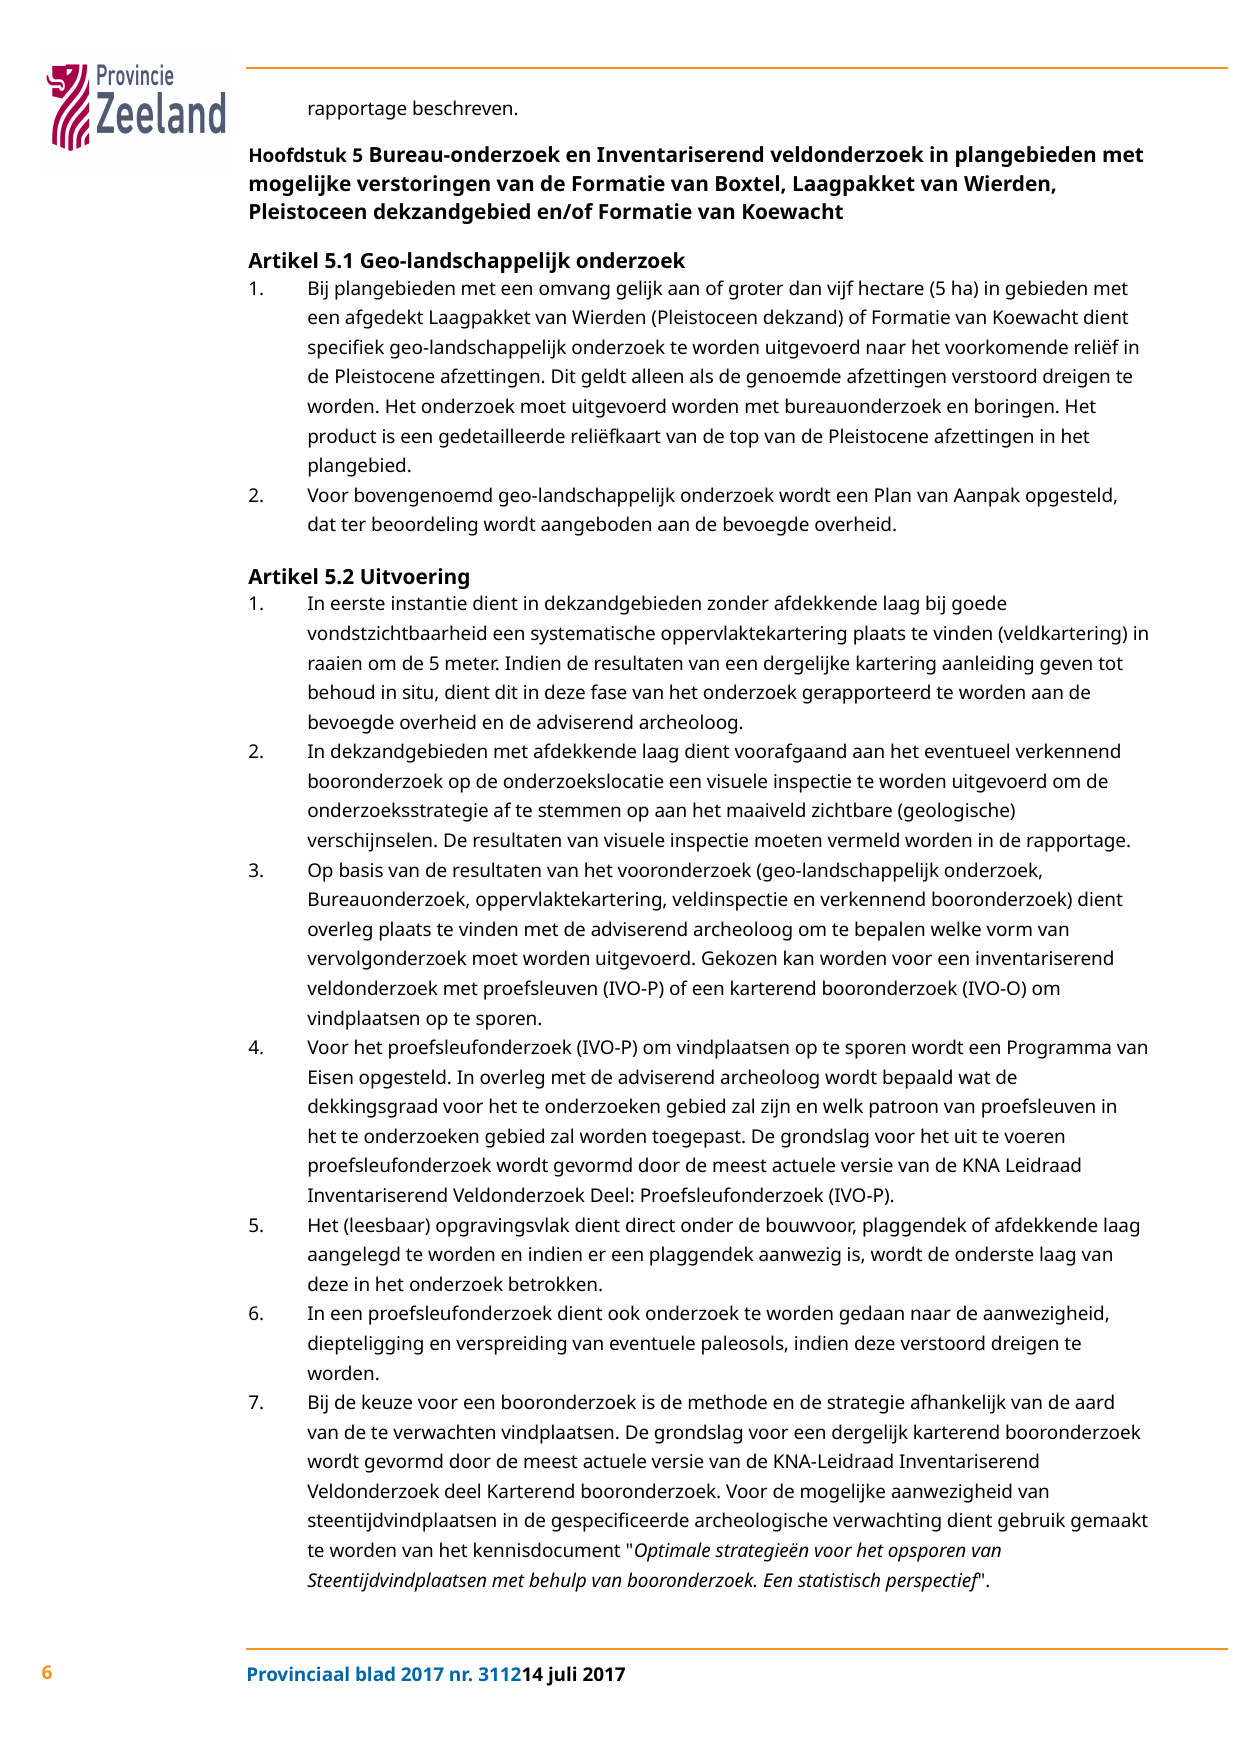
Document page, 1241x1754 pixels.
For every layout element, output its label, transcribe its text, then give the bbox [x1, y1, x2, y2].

list Voor bovengenoemd geo-landschappelijk onderzoek wordt een Plan van Aanpak opgesteld, dat ter beoordeling wordt aangeboden aan de bevoegde overheid. [248, 482, 1152, 537]
text Hoofdstuk 5 Bureau-onderzoek en Inventariserend veldonderzoek in plangebieden met mogelijke verstoringen van de Formatie van Boxtel, Laagpakket van Wierden, Pleistoceen dekzandgebied en/of Formatie van Koewacht [248, 140, 1152, 226]
list rapportage beschreven. [248, 95, 1152, 121]
list In dekzandgebieden met afdekkende laag dient voorafgaand aan het eventueel verkennend booronderzoek op de onderzoekslocatie een visuele inspectie te worden uitgevoerd om de onderzoeksstrategie af te stemmen op aan het maaiveld zichtbare (geologische) verschijnselen. De resultaten van visuele inspectie moeten vermeld worden in de rapportage. [248, 738, 1152, 853]
list In eerste instantie dient in dekzandgebieden zonder afdekkende laag bij goede vondstzichtbaarheid een systematische oppervlaktekartering plaats te vinden (veldkartering) in raaien om de 5 meter. Indien de resultaten van een dergelijke kartering aanleiding geven tot behoud in situ, dient dit in deze fase van het onderzoek gerapporteerd te worden aan de bevoegde overheid en de adviserend archeoloog. [248, 591, 1152, 734]
list In een proefsleufonderzoek dient ook onderzoek te worden gedaan naar de aanwezigheid, diepteligging en verspreiding van eventuele paleosols, indien deze verstoord dreigen te worden. [248, 1301, 1152, 1385]
list Voor het proefsleufonderzoek (IVO-P) om vindplaatsen op te sporen wordt een Programma van Eisen opgesteld. In overleg met de adviserend archeoloog wordt bepaald wat de dekkingsgraad voor het te onderzoeken gebied zal zijn en welk patroon van proefsleuven in het te onderzoeken gebied zal worden toegepast. De grondslag voor het uit te voeren proefsleufonderzoek wordt gevormd door de meest actuele versie van de KNA Leidraad Inventariserend Veldonderzoek Deel: Proefsleufonderzoek (IVO-P). [248, 1034, 1152, 1208]
text Artikel 5.1 Geo-landschappelijk onderzoek [248, 247, 1152, 275]
list Bij de keuze voor een booronderzoek is de methode en de strategie afhankelijk van de aard van de te verwachten vindplaatsen. De grondslag voor een dergelijk karterend booronderzoek wordt gevormd door de meest actuele versie van de KNA-Leidraad Inventariserend Veldonderzoek deel Karterend booronderzoek. Voor de mogelijke aanwezigheid van steentijdvindplaatsen in de gespecificeerde archeologische verwachting dient gebruik gemaakt te worden van het kennisdocument "Optimale strategieën voor het opsporen van Steentijdvindplaatsen met behulp van booronderzoek. Een statistisch perspectief". [248, 1389, 1152, 1592]
list Op basis van de resultaten van het vooronderzoek (geo-landschappelijk onderzoek, Bureauonderzoek, oppervlaktekartering, veldinspectie en verkennend booronderzoek) dient overleg plaats te vinden met de adviserend archeoloog om te bepalen welke vorm van vervolgonderzoek moet worden uitgevoerd. Gekozen kan worden voor een inventariserend veldonderzoek met proefsleuven (IVO-P) of een karterend booronderzoek (IVO-O) om vindplaatsen op te sporen. [248, 857, 1152, 1030]
list Het (leesbaar) opgravingsvlak dient direct onder de bouwvoor, plaggendek of afdekkende laag aangelegd te worden en indien er een plaggendek aanwezig is, wordt de onderste laag van deze in het onderzoek betrokken. [248, 1212, 1152, 1297]
picture [41, 47, 231, 172]
list Bij plangebieden met een omvang gelijk aan of groter dan vijf hectare (5 ha) in gebieden met een afgedekt Laagpakket van Wierden (Pleistoceen dekzand) of Formatie van Koewacht dient specifiek geo-landschappelijk onderzoek te worden uitgevoerd naar het voorkomende reliëf in de Pleistocene afzettingen. Dit geldt alleen als de genoemde afzettingen verstoord dreigen te worden. Het onderzoek moet uitgevoerd worden met bureauonderzoek en boringen. Het product is een gedetailleerde reliëfkaart van de top van de Pleistocene afzettingen in het plangebied. [248, 275, 1152, 478]
text Artikel 5.2 Uitvoering [248, 562, 1152, 591]
